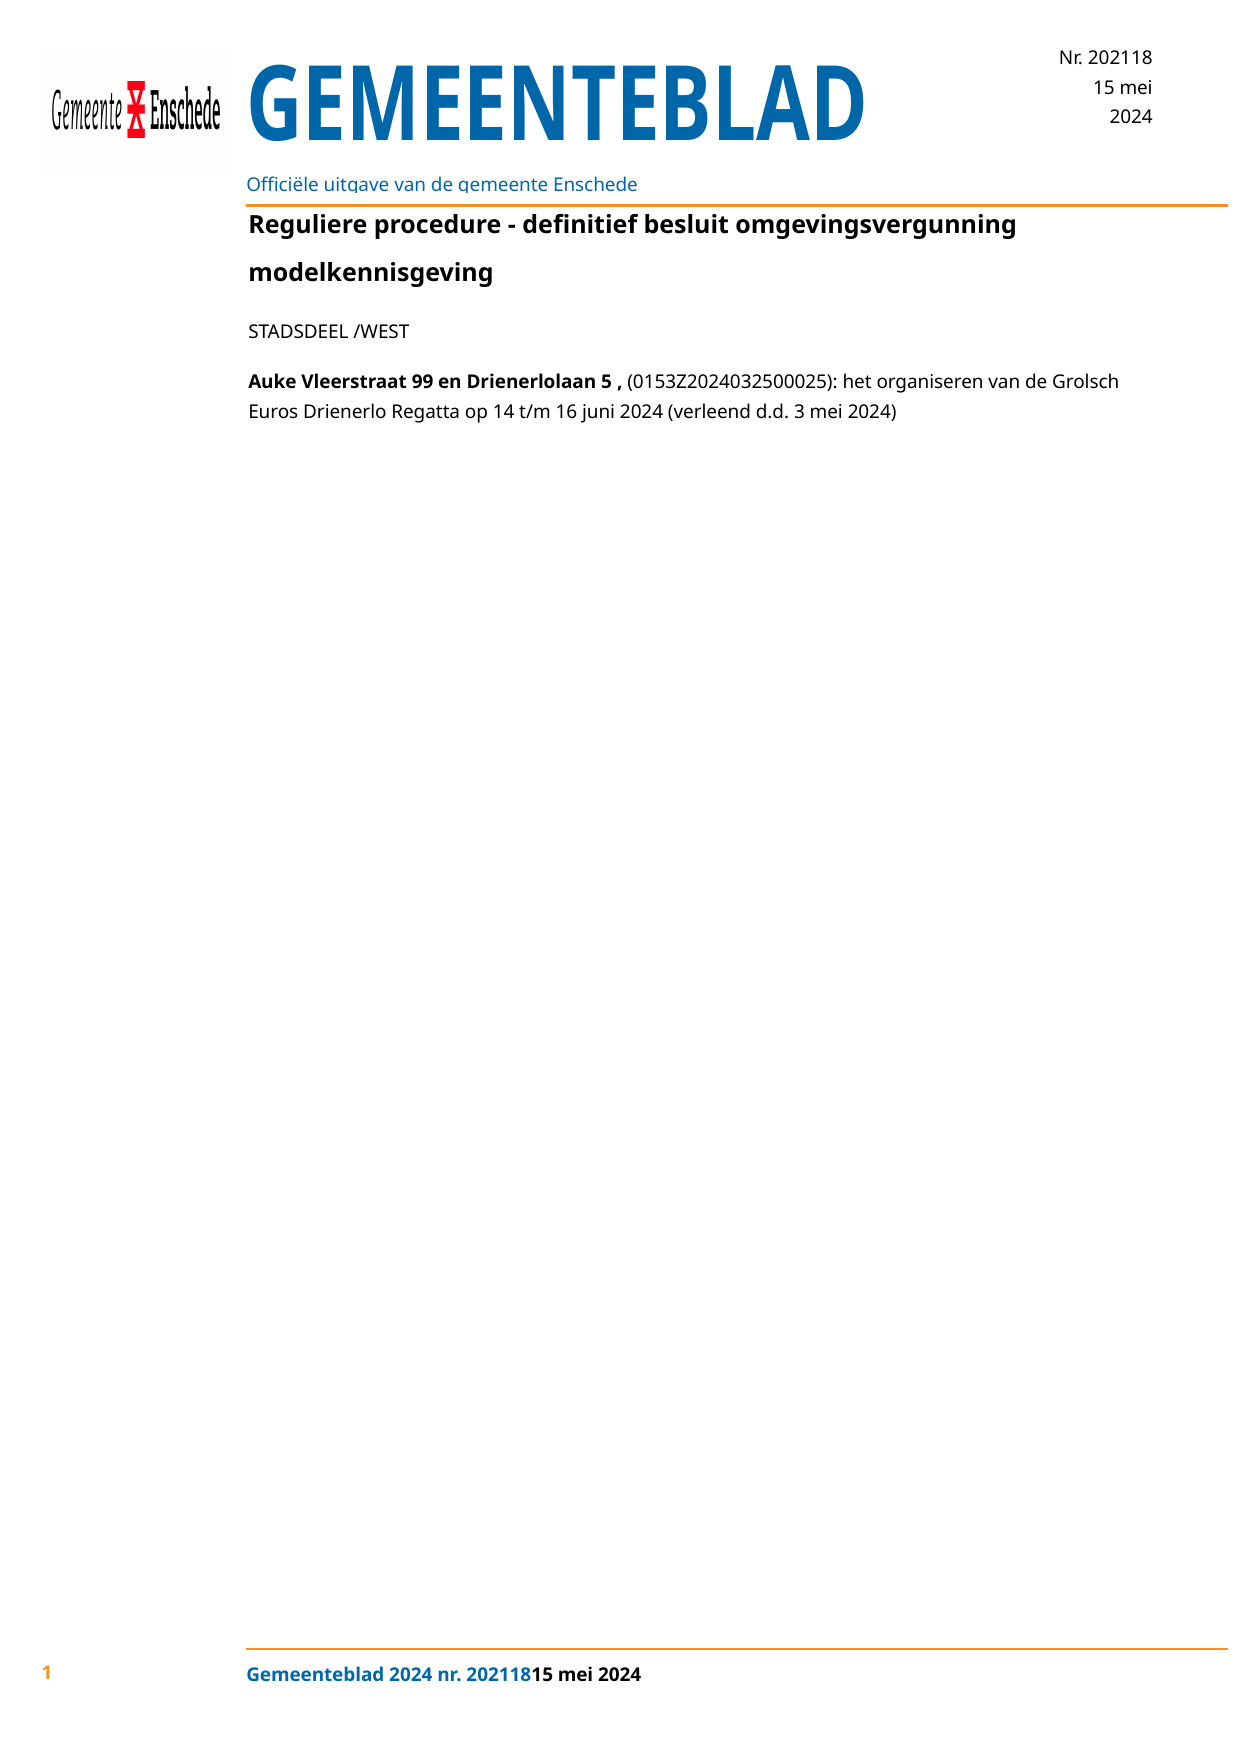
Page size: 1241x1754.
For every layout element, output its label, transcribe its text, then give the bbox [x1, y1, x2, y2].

text Auke Vleerstraat 99 en Drienerlolaan 5 , (0153Z2024032500025): het organiseren van de Grolsch Euros Drienerlo Regatta op 14 t/m 16 juni 2024 (verleend d.d. 3 mei 2024) [248, 368, 1152, 424]
text Reguliere procedure - definitief besluit omgevingsvergunning modelkennisgeving [248, 207, 1152, 288]
picture [41, 47, 231, 172]
text STADSDEEL /WEST [248, 318, 1152, 344]
